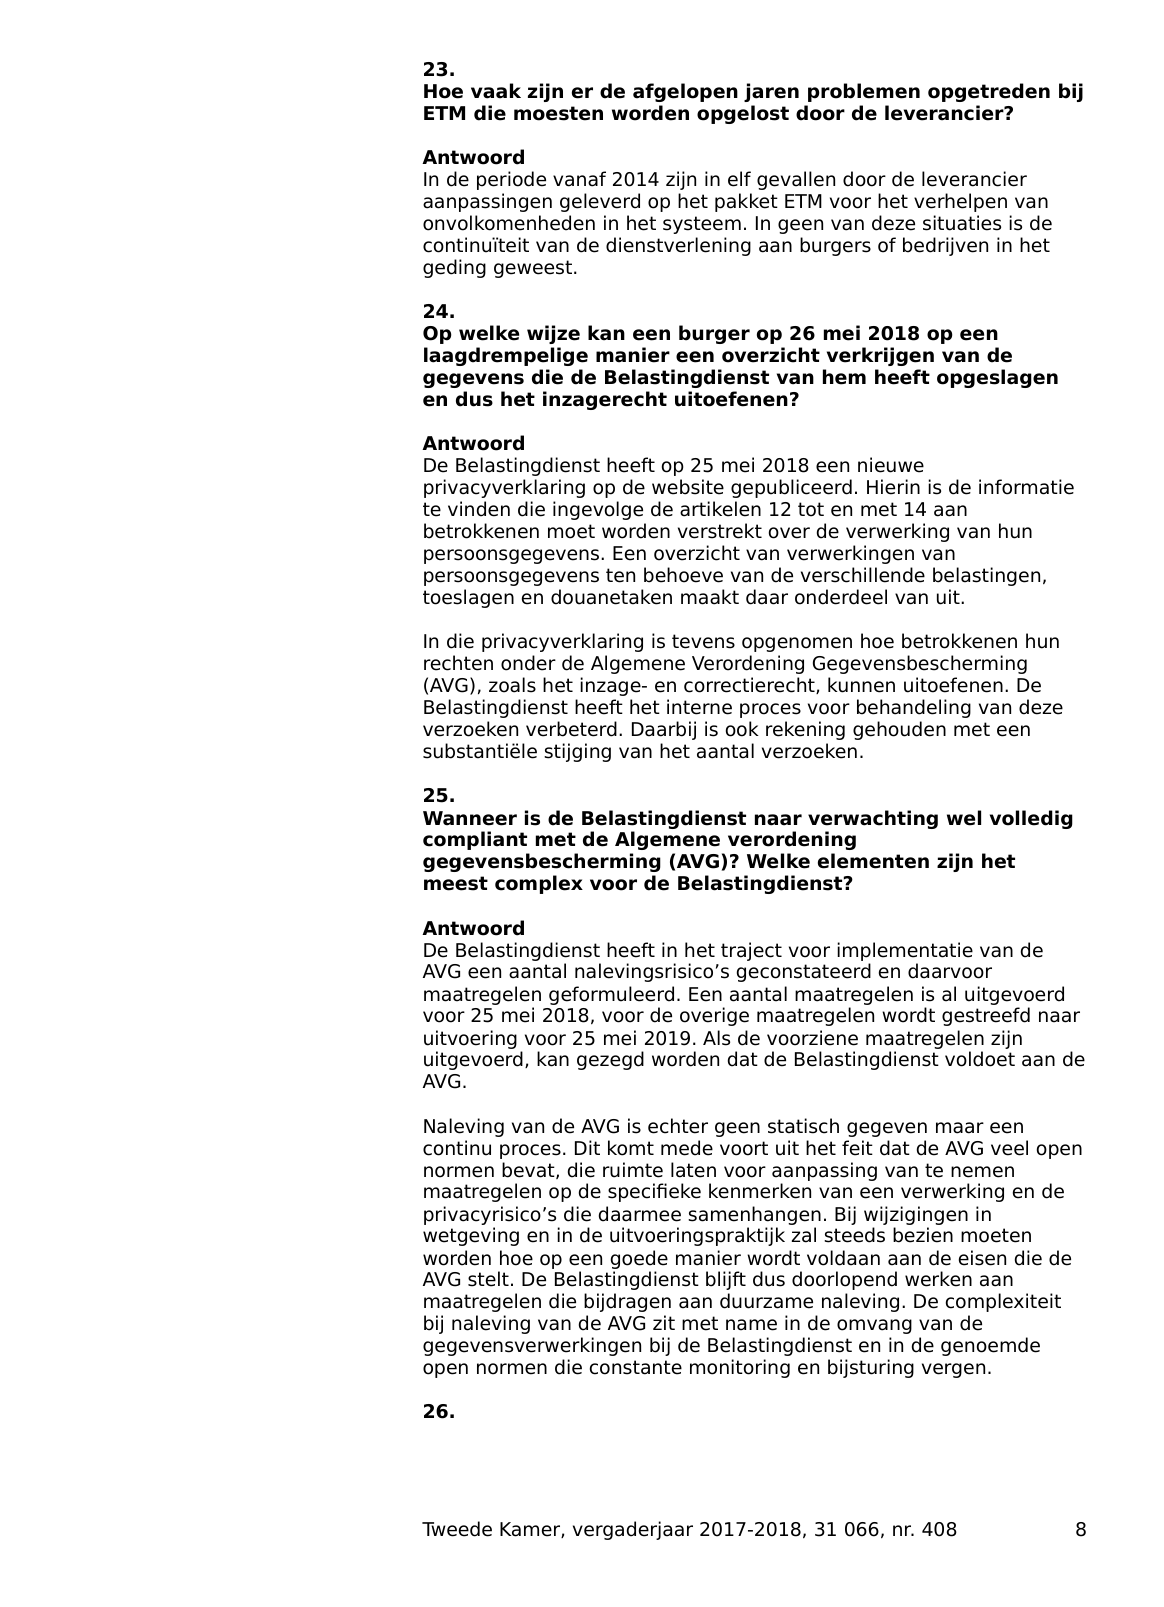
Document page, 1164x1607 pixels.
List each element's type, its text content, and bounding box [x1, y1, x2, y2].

text Antwoord [422, 147, 1087, 169]
text 23. [422, 59, 1087, 81]
text De Belastingdienst heeft in het traject voor implementatie van de AVG een aantal nalevingsrisico’s geconstateerd en daarvoor maatregelen geformuleerd. Een aantal maatregelen is al uitgevoerd voor 25 mei 2018, voor de overige maatregelen wordt gestreefd naar uitvoering voor 25 mei 2019. Als de voorziene maatregelen zijn uitgevoerd, kan gezegd worden dat de Belastingdienst voldoet aan de AVG. [422, 939, 1087, 1093]
text Hoe vaak zijn er de afgelopen jaren problemen opgetreden bij ETM die moesten worden opgelost door de leverancier? [422, 81, 1087, 125]
text Op welke wijze kan een burger op 26 mei 2018 op een laagdrempelige manier een overzicht verkrijgen van de gegevens die de Belastingdienst van hem heeft opgeslagen en dus het inzagerecht uitoefenen? [422, 323, 1087, 411]
text Wanneer is de Belastingdienst naar verwachting wel volledig compliant met de Algemene verordening gegevensbescherming (AVG)? Welke elementen zijn het meest complex voor de Belastingdienst? [422, 807, 1087, 895]
text Antwoord [422, 433, 1087, 455]
text Naleving van de AVG is echter geen statisch gegeven maar een continu proces. Dit komt mede voort uit het feit dat de AVG veel open normen bevat, die ruimte laten voor aanpassing van te nemen maatregelen op de specifieke kenmerken van een verwerking en de privacyrisico’s die daarmee samenhangen. Bij wijzigingen in wetgeving en in de uitvoeringspraktijk zal steeds bezien moeten worden hoe op een goede manier wordt voldaan aan de eisen die de AVG stelt. De Belastingdienst blijft dus doorlopend werken aan maatregelen die bijdragen aan duurzame naleving. De complexiteit bij naleving van de AVG zit met name in de omvang van de gegevensverwerkingen bij de Belastingdienst en in de genoemde open normen die constante monitoring en bijsturing vergen. [422, 1116, 1087, 1379]
text In de periode vanaf 2014 zijn in elf gevallen door de leverancier aanpassingen geleverd op het pakket ETM voor het verhelpen van onvolkomenheden in het systeem. In geen van deze situaties is de continuïteit van de dienstverlening aan burgers of bedrijven in het geding geweest. [422, 169, 1087, 279]
text Antwoord [422, 917, 1087, 939]
text 26. [422, 1401, 1087, 1423]
text De Belastingdienst heeft op 25 mei 2018 een nieuwe privacyverklaring op de website gepubliceerd. Hierin is de informatie te vinden die ingevolge de artikelen 12 tot en met 14 aan betrokkenen moet worden verstrekt over de verwerking van hun persoonsgegevens. Een overzicht van verwerkingen van persoonsgegevens ten behoeve van de verschillende belastingen, toeslagen en douanetaken maakt daar onderdeel van uit. [422, 455, 1087, 609]
text 24. [422, 301, 1087, 323]
text In die privacyverklaring is tevens opgenomen hoe betrokkenen hun rechten onder de Algemene Verordening Gegevensbescherming (AVG), zoals het inzage- en correctierecht, kunnen uitoefenen. De Belastingdienst heeft het interne proces voor behandeling van deze verzoeken verbeterd. Daarbij is ook rekening gehouden met een substantiële stijging van het aantal verzoeken. [422, 631, 1087, 763]
text 25. [422, 785, 1087, 807]
